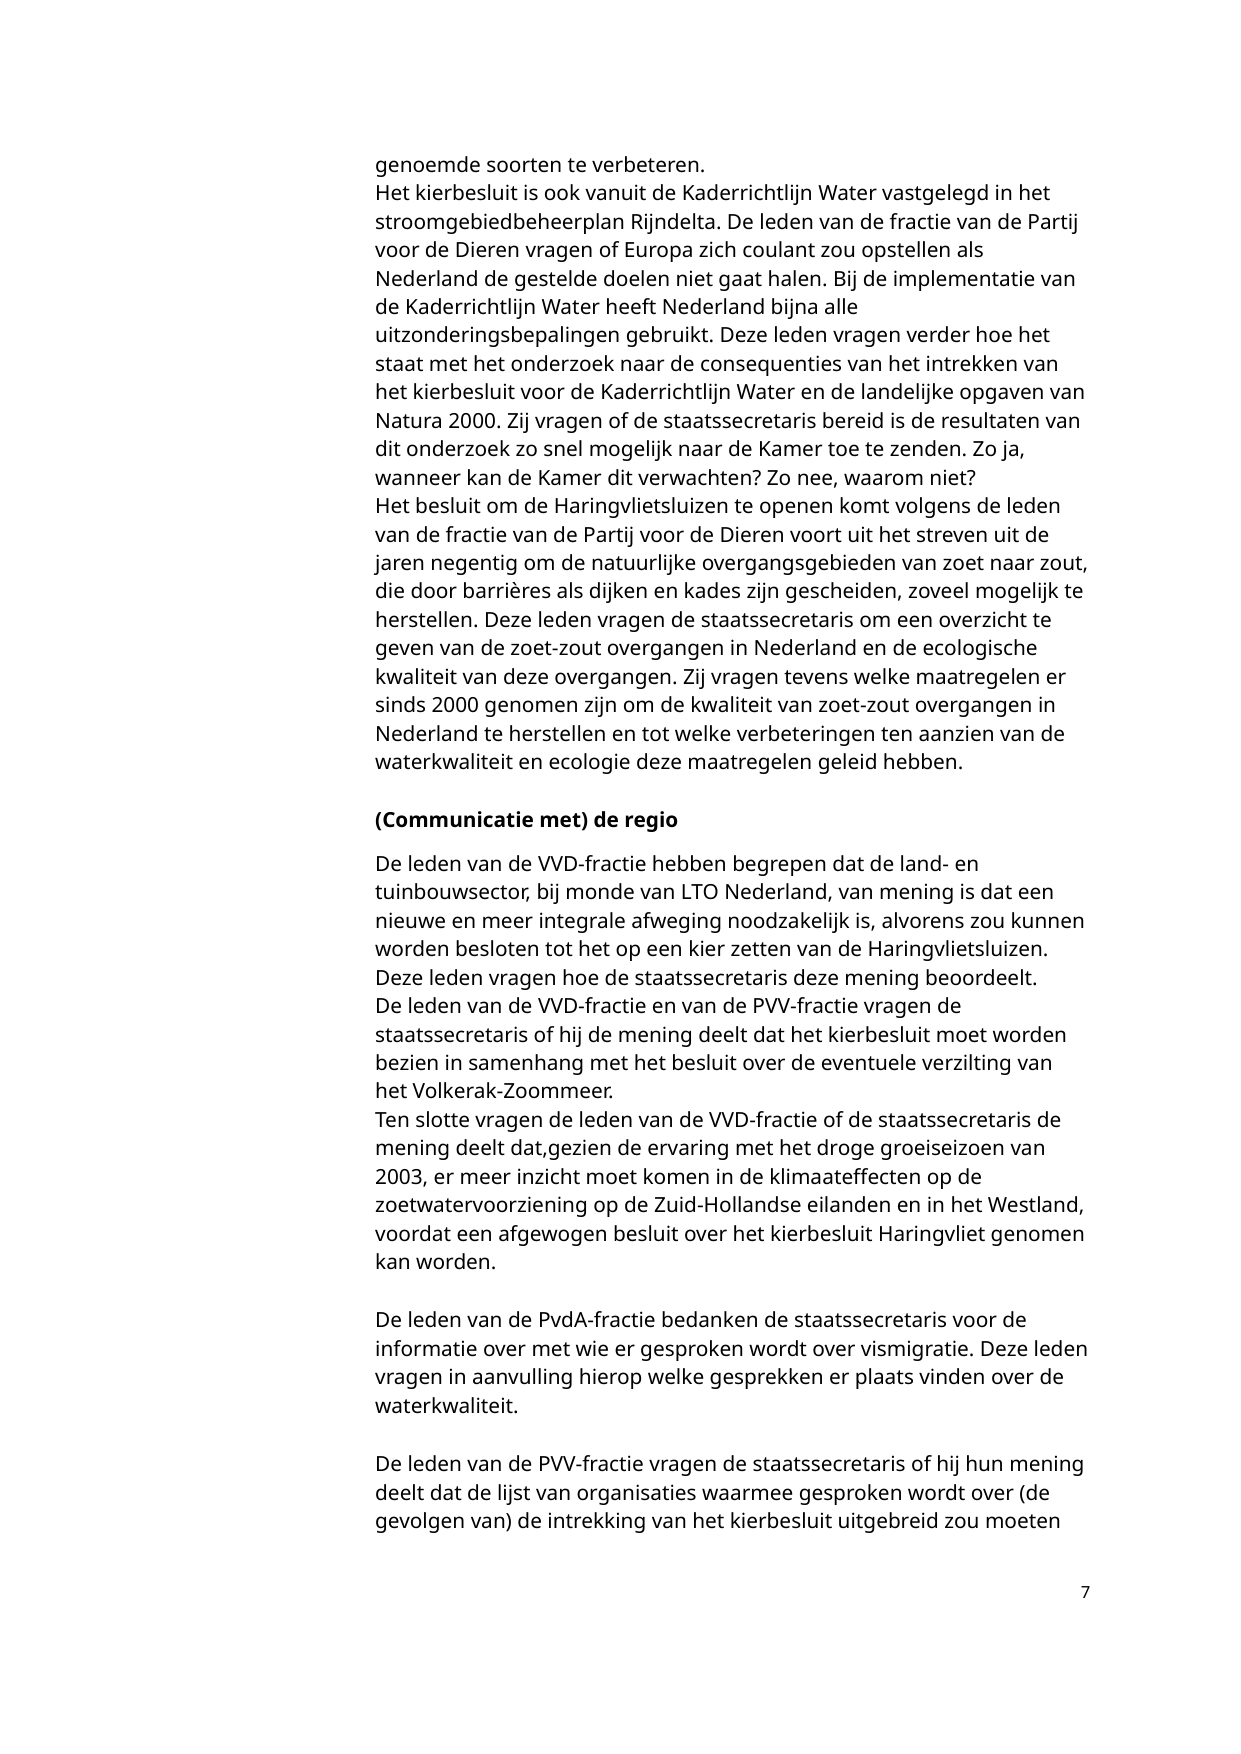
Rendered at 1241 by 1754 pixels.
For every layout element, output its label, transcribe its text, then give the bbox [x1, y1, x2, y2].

text De leden van de VVD-fractie en van de PVV-fractie vragen de staatssecretaris of hij de mening deelt dat het kierbesluit moet worden bezien in samenhang met het besluit over de eventuele verzilting van het Volkerak-Zoommeer. [375, 991, 1090, 1105]
text Ten slotte vragen de leden van de VVD-fractie of de staatssecretaris de mening deelt dat,gezien de ervaring met het droge groeiseizoen van 2003, er meer inzicht moet komen in de klimaateffecten op de zoetwatervoorziening op de Zuid-Hollandse eilanden en in het Westland, voordat een afgewogen besluit over het kierbesluit Haringvliet genomen kan worden. [375, 1105, 1090, 1276]
text Het besluit om de Haringvlietsluizen te openen komt volgens de leden van de fractie van de Partij voor de Dieren voort uit het streven uit de jaren negentig om de natuurlijke overgangsgebieden van zoet naar zout, die door barrières als dijken en kades zijn gescheiden, zoveel mogelijk te herstellen. Deze leden vragen de staatssecretaris om een overzicht te geven van de zoet-zout overgangen in Nederland en de ecologische kwaliteit van deze overgangen. Zij vragen tevens welke maatregelen er sinds 2000 genomen zijn om de kwaliteit van zoet-zout overgangen in Nederland te herstellen en tot welke verbeteringen ten aanzien van de waterkwaliteit en ecologie deze maatregelen geleid hebben. [375, 491, 1090, 776]
text (Communicatie met) de regio [375, 806, 1090, 834]
text De leden van de PVV-fractie vragen de staatssecretaris of hij hun mening deelt dat de lijst van organisaties waarmee gesproken wordt over (de gevolgen van) de intrekking van het kierbesluit uitgebreid zou moeten [375, 1449, 1090, 1535]
text genoemde soorten te verbeteren. [375, 150, 1090, 178]
text De leden van de VVD-fractie hebben begrepen dat de land- en tuinbouwsector, bij monde van LTO Nederland, van mening is dat een nieuwe en meer integrale afweging noodzakelijk is, alvorens zou kunnen worden besloten tot het op een kier zetten van de Haringvlietsluizen. Deze leden vragen hoe de staatssecretaris deze mening beoordeelt. [375, 849, 1090, 991]
text De leden van de PvdA-fractie bedanken de staatssecretaris voor de informatie over met wie er gesproken wordt over vismigratie. Deze leden vragen in aanvulling hierop welke gesprekken er plaats vinden over de waterkwaliteit. [375, 1306, 1090, 1419]
text Het kierbesluit is ook vanuit de Kaderrichtlijn Water vastgelegd in het stroomgebiedbeheerplan Rijndelta. De leden van de fractie van de Partij voor de Dieren vragen of Europa zich coulant zou opstellen als Nederland de gestelde doelen niet gaat halen. Bij de implementatie van de Kaderrichtlijn Water heeft Nederland bijna alle uitzonderingsbepalingen gebruikt. Deze leden vragen verder hoe het staat met het onderzoek naar de consequenties van het intrekken van het kierbesluit voor de Kaderrichtlijn Water en de landelijke opgaven van Natura 2000. Zij vragen of de staatssecretaris bereid is de resultaten van dit onderzoek zo snel mogelijk naar de Kamer toe te zenden. Zo ja, wanneer kan de Kamer dit verwachten? Zo nee, waarom niet? [375, 178, 1090, 491]
